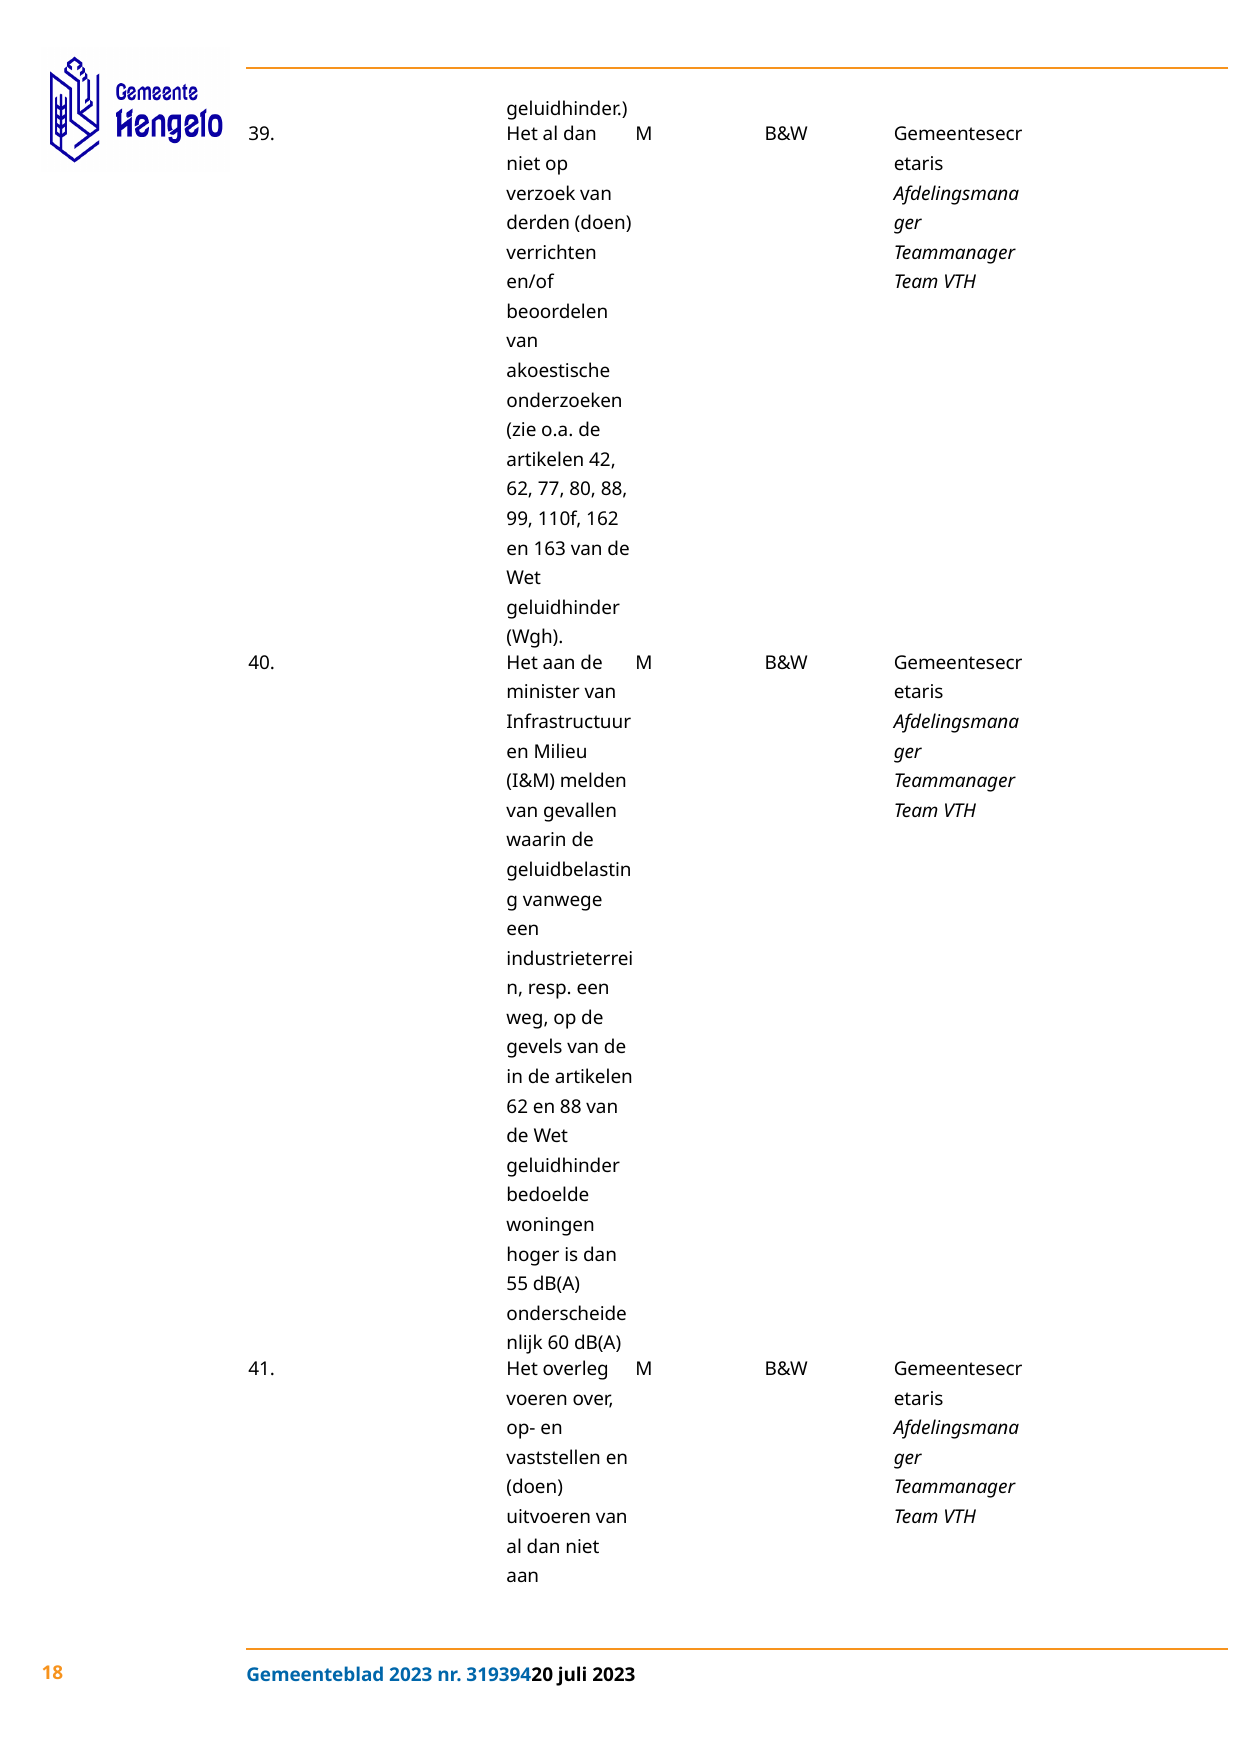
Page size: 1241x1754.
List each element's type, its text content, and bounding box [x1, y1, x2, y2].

table_cell B&W [764, 1355, 893, 1588]
picture [41, 47, 231, 172]
table_cell Het overleg voeren over, op- en vaststellen en (doen) uitvoeren van al dan niet aan [506, 1355, 635, 1588]
table_cell Gemeentesecretaris Afdelingsmanager Teammanager Team VTH [894, 649, 1022, 1355]
table_cell [1023, 649, 1152, 1355]
table_cell M [635, 121, 764, 649]
table_cell [248, 95, 506, 121]
table_cell Gemeentesecretaris Afdelingsmanager Teammanager Team VTH [894, 1355, 1022, 1588]
table_cell [248, 649, 506, 1355]
table_cell [248, 1355, 506, 1588]
table_cell [764, 95, 893, 121]
table_cell geluidhinder.) [506, 95, 635, 121]
table_cell M [635, 1355, 764, 1588]
table_cell [894, 95, 1022, 121]
table_cell Het aan de minister van Infrastructuur en Milieu (I&M) melden van gevallen waarin de geluidbelasting vanwege een industrieterrein, resp. een weg, op de gevels van de in de artikelen 62 en 88 van de Wet geluidhinder bedoelde woningen hoger is dan 55 dB(A) onderscheidenlijk 60 dB(A) [506, 649, 635, 1355]
table_cell [248, 121, 506, 649]
table_cell B&W [764, 649, 893, 1355]
table_cell Gemeentesecretaris Afdelingsmanager Teammanager Team VTH [894, 121, 1022, 649]
table_cell [1023, 121, 1152, 649]
table_cell [1023, 95, 1152, 121]
table_cell M [635, 649, 764, 1355]
table_cell B&W [764, 121, 893, 649]
table_cell [1023, 1355, 1152, 1588]
table_cell Het al dan niet op verzoek van derden (doen) verrichten en/of beoordelen van akoestische onderzoeken (zie o.a. de artikelen 42, 62, 77, 80, 88, 99, 110f, 162 en 163 van de Wet geluidhinder (Wgh). [506, 121, 635, 649]
table_cell [635, 95, 764, 121]
